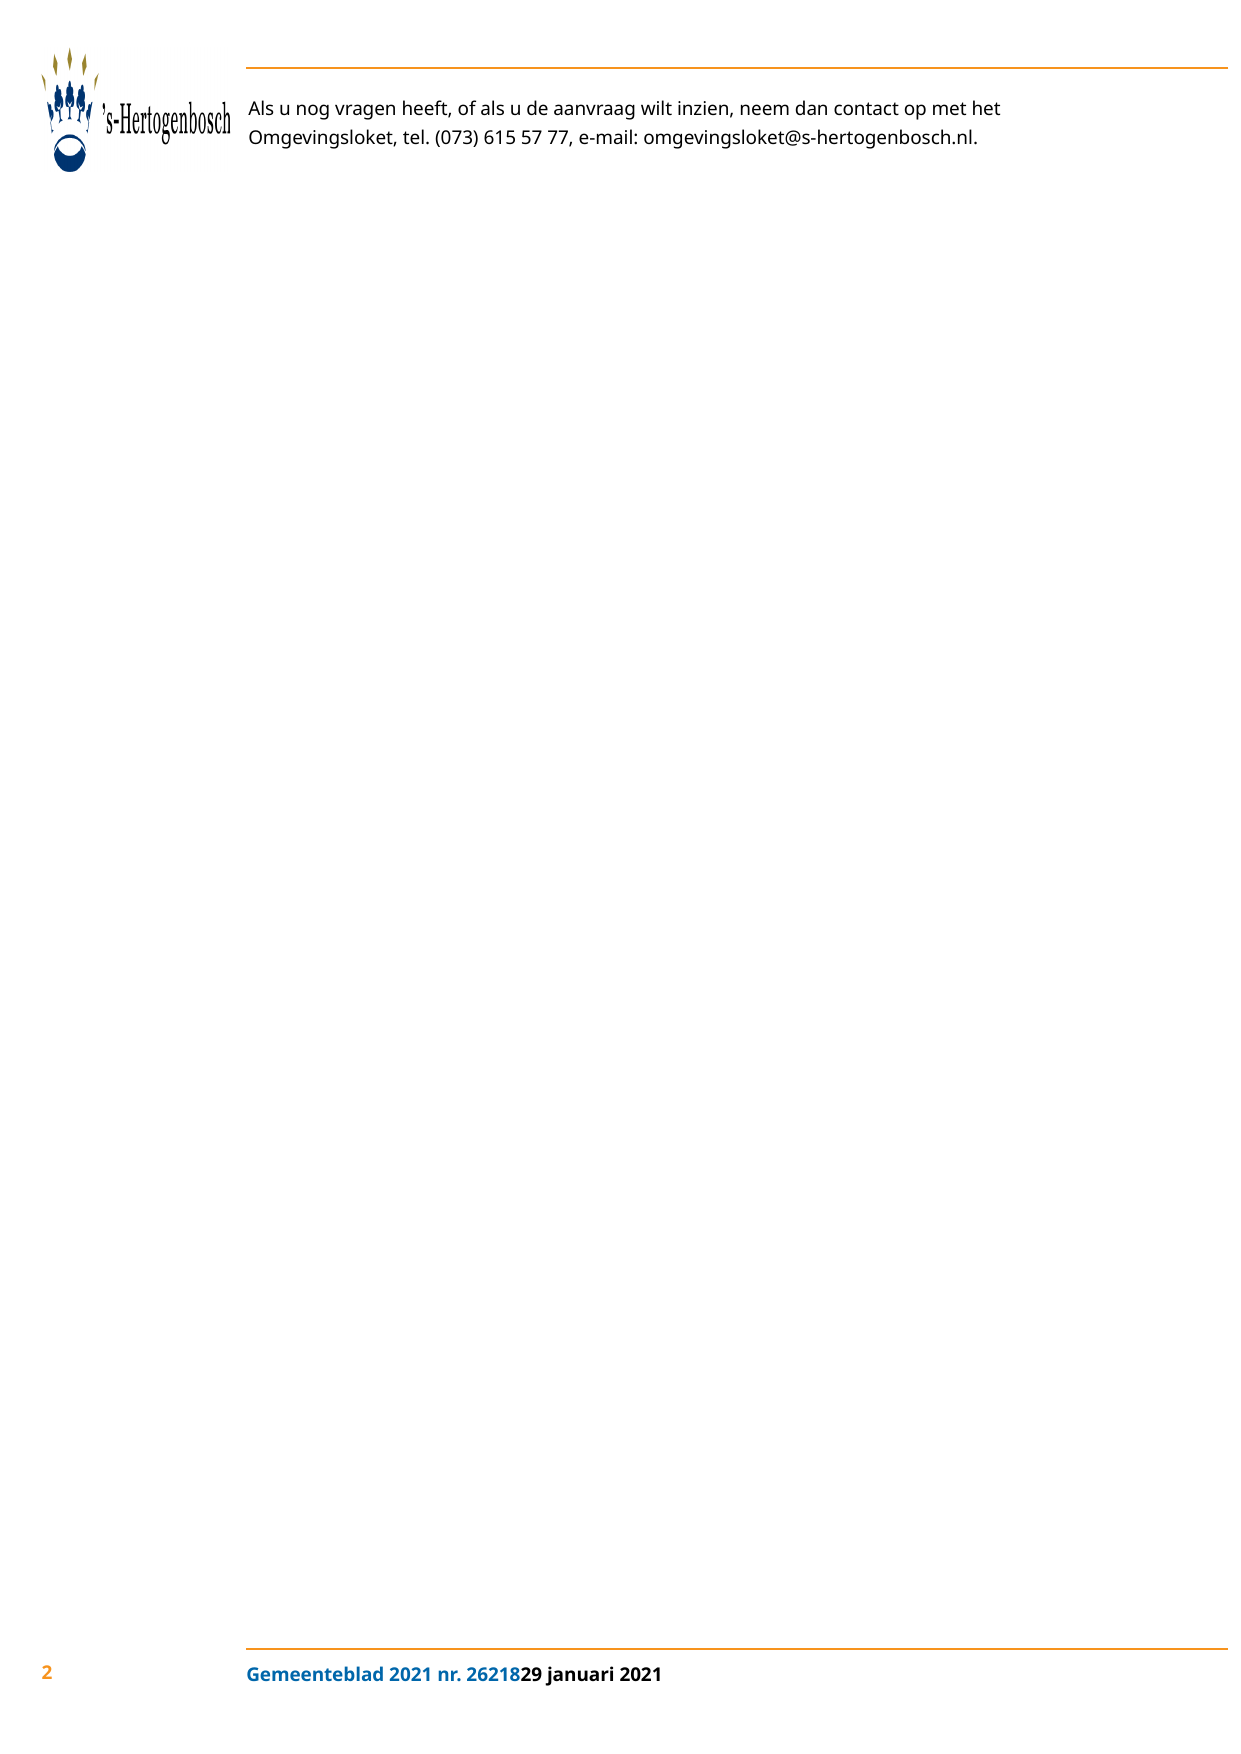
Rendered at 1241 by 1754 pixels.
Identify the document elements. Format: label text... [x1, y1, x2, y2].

picture [41, 47, 231, 172]
text Als u nog vragen heeft, of als u de aanvraag wilt inzien, neem dan contact op met het Omgevingsloket, tel. (073) 615 57 77, e-mail: omgevingsloket@s-hertogenbosch.nl. [248, 95, 1152, 150]
